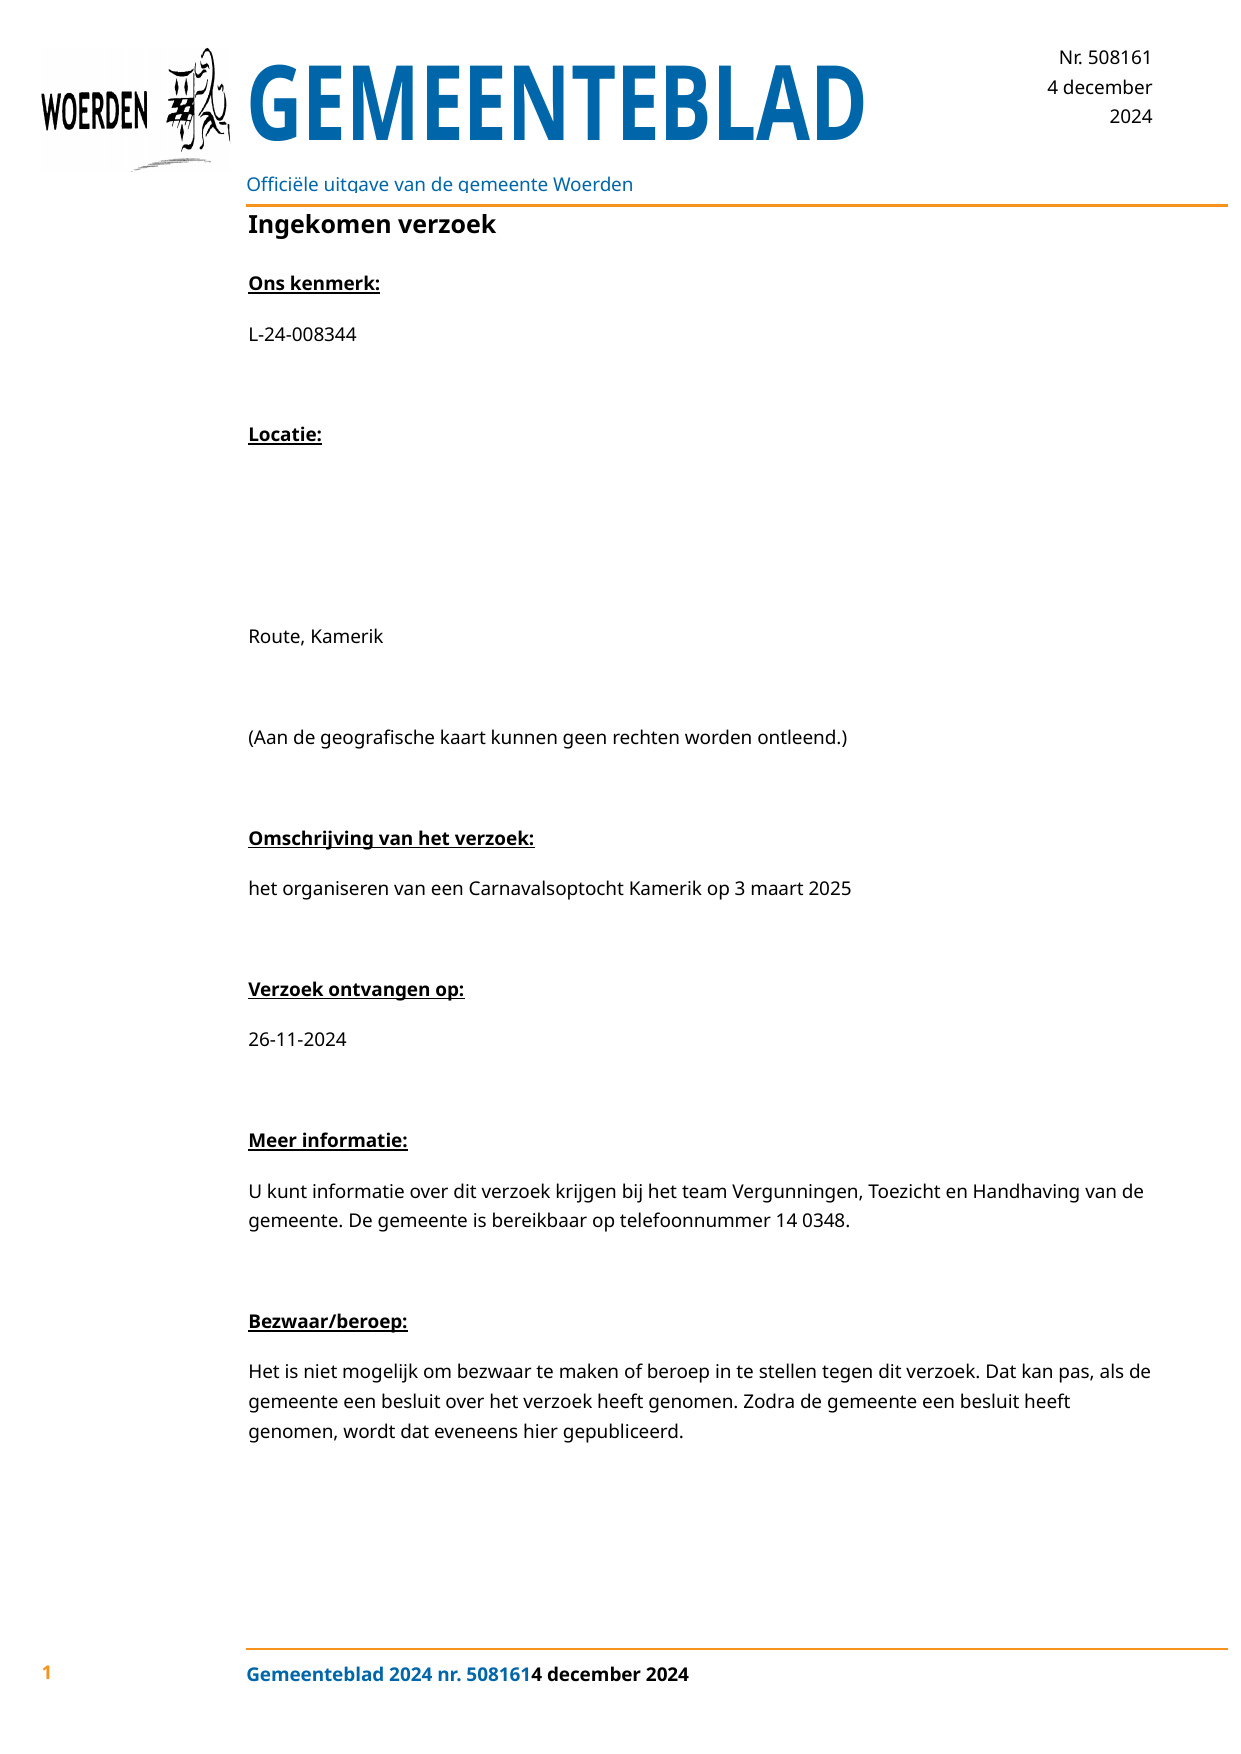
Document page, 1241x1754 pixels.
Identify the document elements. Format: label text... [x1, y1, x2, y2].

text Omschrijving van het verzoek: [248, 825, 1152, 851]
text het organiseren van een Carnavalsoptocht Kamerik op 3 maart 2025 [248, 875, 1152, 901]
picture [41, 47, 231, 172]
text 26-11-2024 [248, 1027, 1152, 1052]
text U kunt informatie over dit verzoek krijgen bij het team Vergunningen, Toezicht en Handhaving van de gemeente. De gemeente is bereikbaar op telefoonnummer 14 0348. [248, 1178, 1152, 1233]
text Ingekomen verzoek [248, 207, 1152, 241]
text Het is niet mogelijk om bezwaar te maken of beroep in te stellen tegen dit verzoek. Dat kan pas, als de gemeente een besluit over het verzoek heeft genomen. Zodra de gemeente een besluit heeft genomen, wordt dat eveneens hier gepubliceerd. [248, 1359, 1152, 1443]
text (Aan de geografische kaart kunnen geen rechten worden ontleend.) [248, 724, 1152, 750]
text Verzoek ontvangen op: [248, 976, 1152, 1002]
text Locatie: [248, 422, 1152, 447]
text Bezwaar/beroep: [248, 1308, 1152, 1334]
text Meer informatie: [248, 1127, 1152, 1153]
text L-24-008344 [248, 321, 1152, 346]
text Route, Kamerik [248, 623, 1152, 649]
text Ons kenmerk: [248, 270, 1152, 296]
